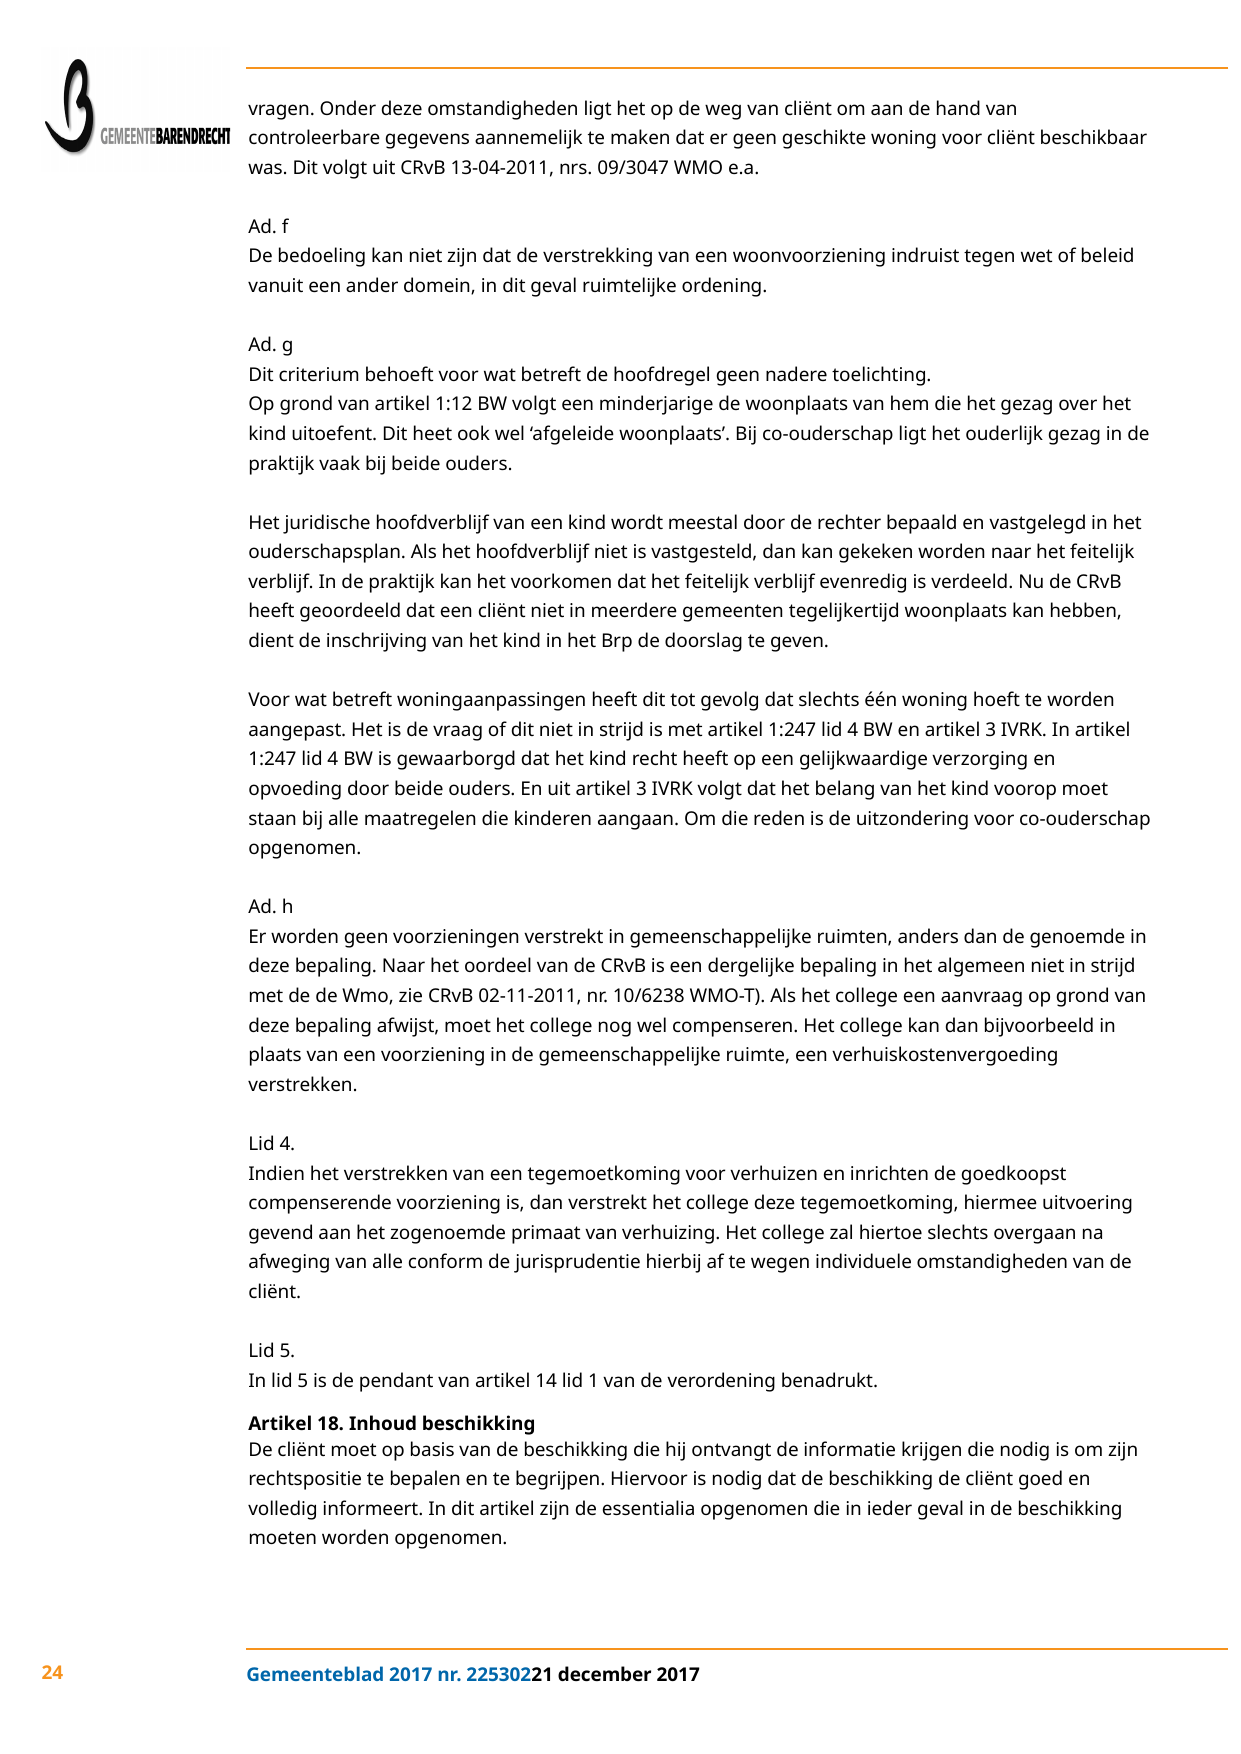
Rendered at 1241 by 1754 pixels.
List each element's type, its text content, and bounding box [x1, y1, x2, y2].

text Het juridische hoofdverblijf van een kind wordt meestal door de rechter bepaald en vastgelegd in het ouderschapsplan. Als het hoofdverblijf niet is vastgesteld, dan kan gekeken worden naar het feitelijk verblijf. In de praktijk kan het voorkomen dat het feitelijk verblijf evenredig is verdeeld. Nu de CRvB heeft geoordeeld dat een cliënt niet in meerdere gemeenten tegelijkertijd woonplaats kan hebben, dient de inschrijving van het kind in het Brp de doorslag te geven. [248, 509, 1152, 653]
picture [41, 47, 231, 172]
text Dit criterium behoeft voor wat betreft de hoofdregel geen nadere toelichting. [248, 361, 1152, 387]
text Op grond van artikel 1:12 BW volgt een minderjarige de woonplaats van hem die het gezag over het kind uitoefent. Dit heet ook wel ‘afgeleide woonplaats’. Bij co-ouderschap ligt het ouderlijk gezag in de praktijk vaak bij beide ouders. [248, 391, 1152, 476]
text Lid 5. [248, 1337, 1152, 1363]
text De bedoeling kan niet zijn dat de verstrekking van een woonvoorziening indruist tegen wet of beleid vanuit een ander domein, in dit geval ruimtelijke ordening. [248, 243, 1152, 298]
text De cliënt moet op basis van de beschikking die hij ontvangt de informatie krijgen die nodig is om zijn rechtspositie te bepalen en te begrijpen. Hiervoor is nodig dat de beschikking de cliënt goed en volledig informeert. In dit artikel zijn de essentialia opgenomen die in ieder geval in de beschikking moeten worden opgenomen. [248, 1436, 1152, 1550]
text vragen. Onder deze omstandigheden ligt het op de weg van cliënt om aan de hand van controleerbare gegevens aannemelijk te maken dat er geen geschikte woning voor cliënt beschikbaar was. Dit volgt uit CRvB 13-04-2011, nrs. 09/3047 WMO e.a. [248, 95, 1152, 180]
text Artikel 18. Inhoud beschikking [248, 1410, 1152, 1436]
text Lid 4. [248, 1130, 1152, 1156]
text Voor wat betreft woningaanpassingen heeft dit tot gevolg dat slechts één woning hoeft te worden aangepast. Het is de vraag of dit niet in strijd is met artikel 1:247 lid 4 BW en artikel 3 IVRK. In artikel 1:247 lid 4 BW is gewaarborgd dat het kind recht heeft op een gelijkwaardige verzorging en opvoeding door beide ouders. En uit artikel 3 IVRK volgt dat het belang van het kind voorop moet staan bij alle maatregelen die kinderen aangaan. Om die reden is de uitzondering voor co-ouderschap opgenomen. [248, 686, 1152, 860]
text Indien het verstrekken van een tegemoetkoming voor verhuizen en inrichten de goedkoopst compenserende voorziening is, dan verstrekt het college deze tegemoetkoming, hiermee uitvoering gevend aan het zogenoemde primaat van verhuizing. Het college zal hiertoe slechts overgaan na afweging van alle conform de jurisprudentie hierbij af te wegen individuele omstandigheden van de cliënt. [248, 1160, 1152, 1304]
text Ad. h [248, 893, 1152, 919]
text Ad. g [248, 331, 1152, 357]
text Er worden geen voorzieningen verstrekt in gemeenschappelijke ruimten, anders dan de genoemde in deze bepaling. Naar het oordeel van de CRvB is een dergelijke bepaling in het algemeen niet in strijd met de de Wmo, zie CRvB 02-11-2011, nr. 10/6238 WMO-T). Als het college een aanvraag op grond van deze bepaling afwijst, moet het college nog wel compenseren. Het college kan dan bijvoorbeeld in plaats van een voorziening in de gemeenschappelijke ruimte, een verhuiskostenvergoeding verstrekken. [248, 923, 1152, 1097]
text In lid 5 is de pendant van artikel 14 lid 1 van de verordening benadrukt. [248, 1367, 1152, 1393]
text Ad. f [248, 213, 1152, 239]
